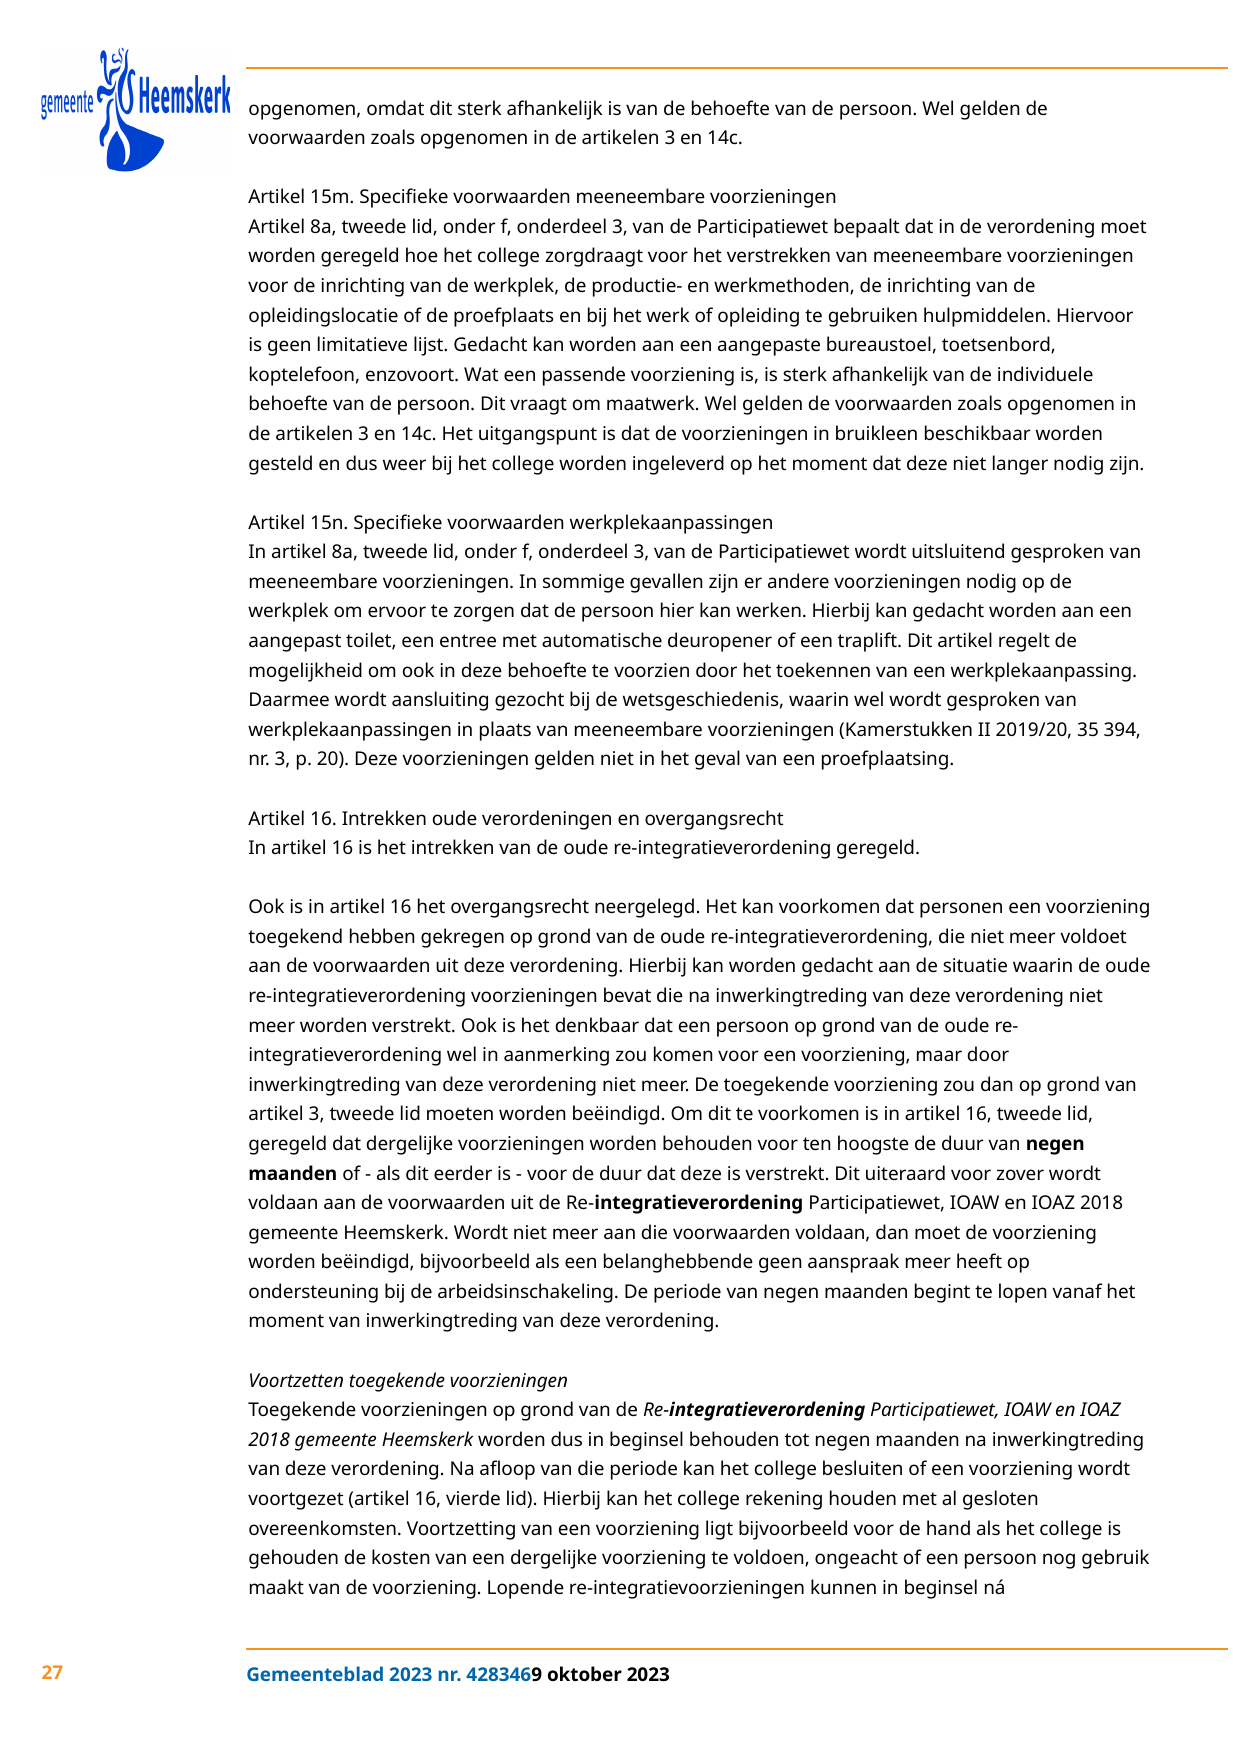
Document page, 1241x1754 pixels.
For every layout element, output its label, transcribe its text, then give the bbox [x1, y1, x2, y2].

text Artikel 15n. Specifieke voorwaarden werkplekaanpassingen [248, 509, 1152, 535]
text Ook is in artikel 16 het overgangsrecht neergelegd. Het kan voorkomen dat personen een voorziening toegekend hebben gekregen op grond van de oude re-integratieverordening, die niet meer voldoet aan de voorwaarden uit deze verordening. Hierbij kan worden gedacht aan de situatie waarin de oude re-integratieverordening voorzieningen bevat die na inwerkingtreding van deze verordening niet meer worden verstrekt. Ook is het denkbaar dat een persoon op grond van de oude re-integratieverordening wel in aanmerking zou komen voor een voorziening, maar door inwerkingtreding van deze verordening niet meer. De toegekende voorziening zou dan op grond van artikel 3, tweede lid moeten worden beëindigd. Om dit te voorkomen is in artikel 16, tweede lid, geregeld dat dergelijke voorzieningen worden behouden voor ten hoogste de duur van negen maanden of - als dit eerder is - voor de duur dat deze is verstrekt. Dit uiteraard voor zover wordt voldaan aan de voorwaarden uit de Re-integratieverordening Participatiewet, IOAW en IOAZ 2018 gemeente Heemskerk. Wordt niet meer aan die voorwaarden voldaan, dan moet de voorziening worden beëindigd, bijvoorbeeld als een belanghebbende geen aanspraak meer heeft op ondersteuning bij de arbeidsinschakeling. De periode van negen maanden begint te lopen vanaf het moment van inwerkingtreding van deze verordening. [248, 893, 1152, 1333]
text opgenomen, omdat dit sterk afhankelijk is van de behoefte van de persoon. Wel gelden de voorwaarden zoals opgenomen in de artikelen 3 en 14c. [248, 95, 1152, 150]
text In artikel 8a, tweede lid, onder f, onderdeel 3, van de Participatiewet wordt uitsluitend gesproken van meeneembare voorzieningen. In sommige gevallen zijn er andere voorzieningen nodig op de werkplek om ervoor te zorgen dat de persoon hier kan werken. Hierbij kan gedacht worden aan een aangepast toilet, een entree met automatische deuropener of een traplift. Dit artikel regelt de mogelijkheid om ook in deze behoefte te voorzien door het toekennen van een werkplekaanpassing. Daarmee wordt aansluiting gezocht bij de wetsgeschiedenis, waarin wel wordt gesproken van werkplekaanpassingen in plaats van meeneembare voorzieningen (Kamerstukken II 2019/20, 35 394, nr. 3, p. 20). Deze voorzieningen gelden niet in het geval van een proefplaatsing. [248, 538, 1152, 771]
picture [41, 47, 231, 172]
text Voortzetten toegekende voorzieningen [248, 1367, 1152, 1393]
text Artikel 16. Intrekken oude verordeningen en overgangsrecht [248, 805, 1152, 831]
text Toegekende voorzieningen op grond van de Re-integratieverordening Participatiewet, IOAW en IOAZ 2018 gemeente Heemskerk worden dus in beginsel behouden tot negen maanden na inwerkingtreding van deze verordening. Na afloop van die periode kan het college besluiten of een voorziening wordt voortgezet (artikel 16, vierde lid). Hierbij kan het college rekening houden met al gesloten overeenkomsten. Voortzetting van een voorziening ligt bijvoorbeeld voor de hand als het college is gehouden de kosten van een dergelijke voorziening te voldoen, ongeacht of een persoon nog gebruik maakt van de voorziening. Lopende re-integratievoorzieningen kunnen in beginsel ná [248, 1396, 1152, 1600]
text Artikel 8a, tweede lid, onder f, onderdeel 3, van de Participatiewet bepaalt dat in de verordening moet worden geregeld hoe het college zorgdraagt voor het verstrekken van meeneembare voorzieningen voor de inrichting van de werkplek, de productie- en werkmethoden, de inrichting van de opleidingslocatie of de proefplaats en bij het werk of opleiding te gebruiken hulpmiddelen. Hiervoor is geen limitatieve lijst. Gedacht kan worden aan een aangepaste bureaustoel, toetsenbord, koptelefoon, enzovoort. Wat een passende voorziening is, is sterk afhankelijk van de individuele behoefte van de persoon. Dit vraagt om maatwerk. Wel gelden de voorwaarden zoals opgenomen in de artikelen 3 en 14c. Het uitgangspunt is dat de voorzieningen in bruikleen beschikbaar worden gesteld en dus weer bij het college worden ingeleverd op het moment dat deze niet langer nodig zijn. [248, 213, 1152, 476]
text Artikel 15m. Specifieke voorwaarden meeneembare voorzieningen [248, 183, 1152, 209]
text In artikel 16 is het intrekken van de oude re-integratieverordening geregeld. [248, 834, 1152, 860]
